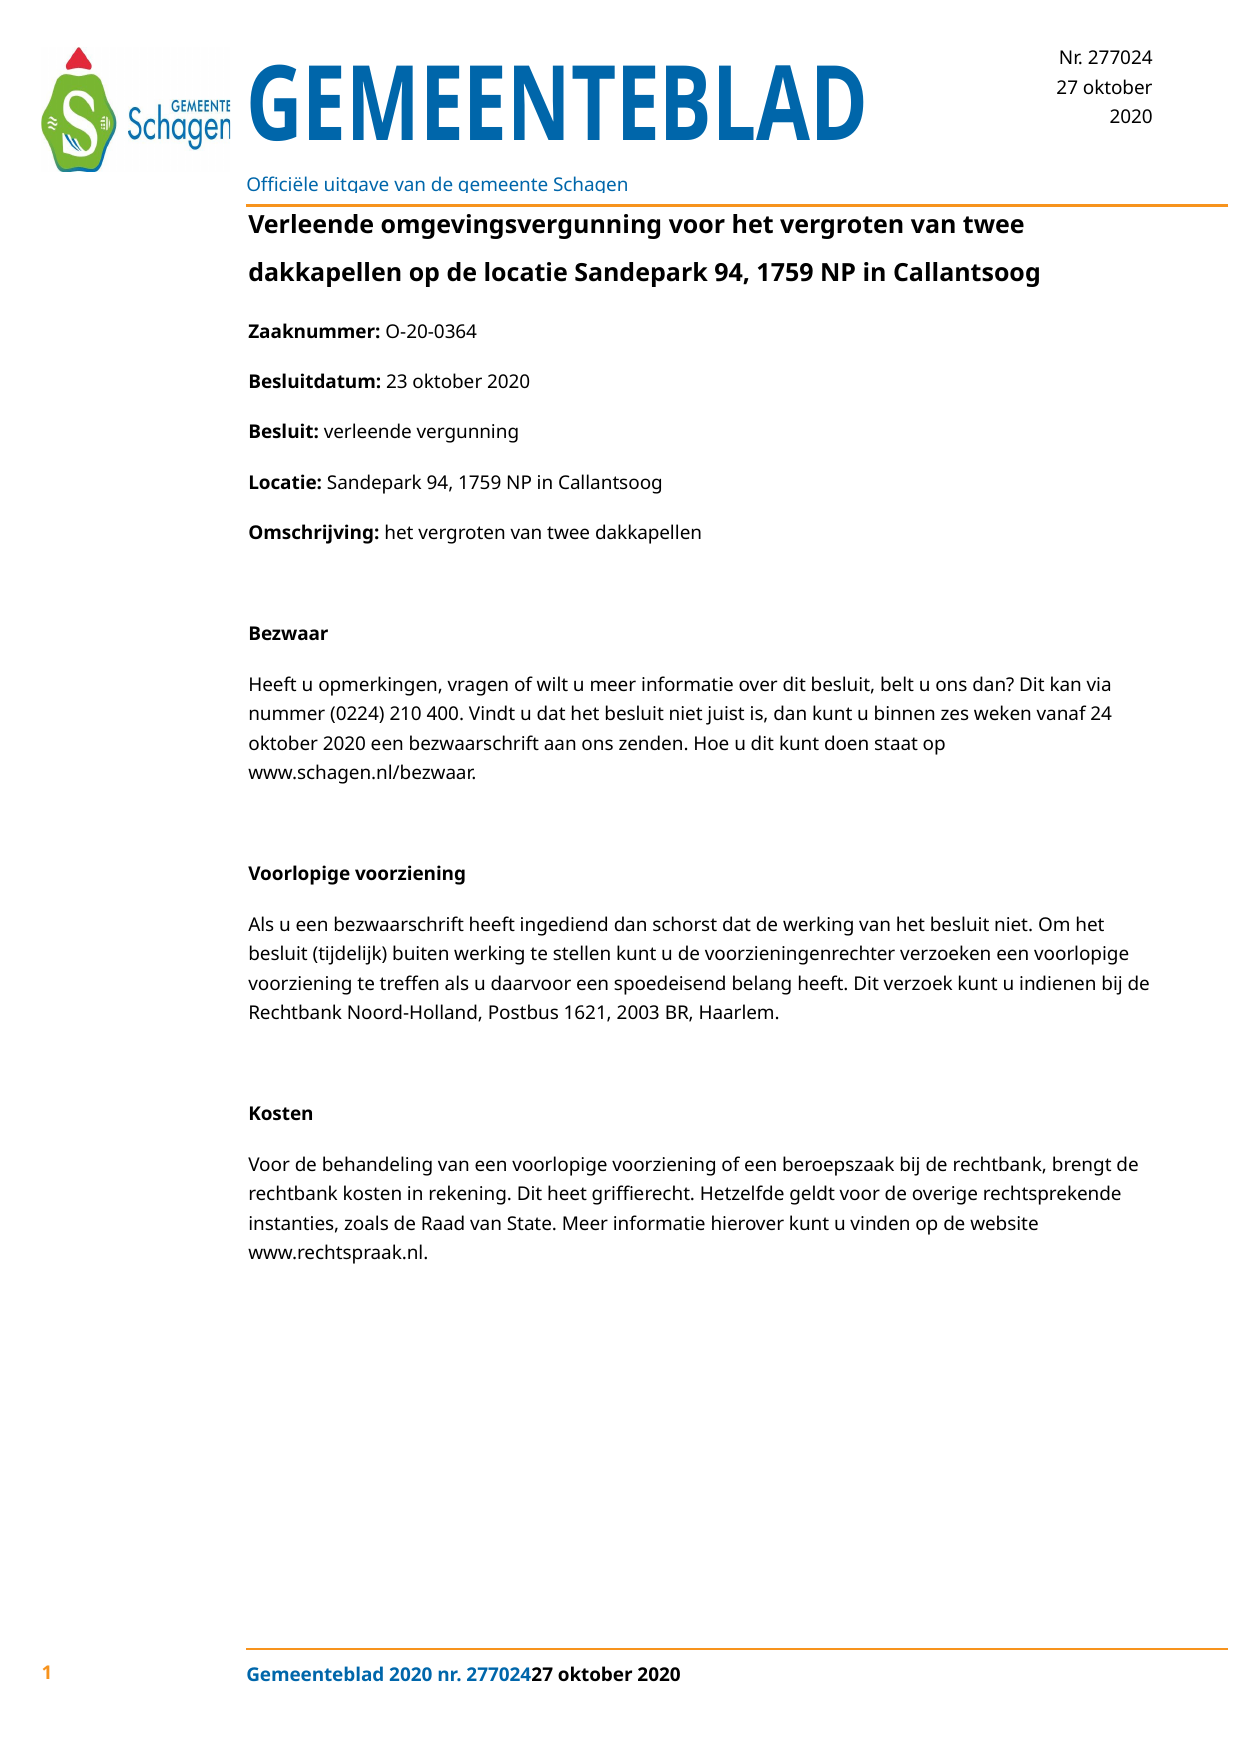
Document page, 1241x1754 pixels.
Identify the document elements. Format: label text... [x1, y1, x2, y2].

text Zaaknummer: O-20-0364 [248, 318, 1152, 344]
text Besluit: verleende vergunning [248, 419, 1152, 444]
text Besluitdatum: 23 oktober 2020 [248, 368, 1152, 394]
text Heeft u opmerkingen, vragen of wilt u meer informatie over dit besluit, belt u ons dan? Dit kan via nummer (0224) 210 400. Vindt u dat het besluit niet juist is, dan kunt u binnen zes weken vanaf 24 oktober 2020 een bezwaarschrift aan ons zenden. Hoe u dit kunt doen staat op www.schagen.nl/bezwaar. [248, 671, 1152, 785]
text Locatie: Sandepark 94, 1759 NP in Callantsoog [248, 469, 1152, 495]
text Kosten [248, 1100, 1152, 1126]
text Omschrijving: het vergroten van twee dakkapellen [248, 519, 1152, 545]
text Voorlopige voorziening [248, 860, 1152, 886]
text Voor de behandeling van een voorlopige voorziening of een beroepszaak bij de rechtbank, brengt de rechtbank kosten in rekening. Dit heet griffierecht. Hetzelfde geldt voor de overige rechtsprekende instanties, zoals de Raad van State. Meer informatie hierover kunt u vinden op de website www.rechtspraak.nl. [248, 1151, 1152, 1265]
text Als u een bezwaarschrift heeft ingediend dan schorst dat de werking van het besluit niet. Om het besluit (tijdelijk) buiten werking te stellen kunt u de voorzieningenrechter verzoeken een voorlopige voorziening te treffen als u daarvoor een spoedeisend belang heeft. Dit verzoek kunt u indienen bij de Rechtbank Noord-Holland, Postbus 1621, 2003 BR, Haarlem. [248, 911, 1152, 1025]
text Bezwaar [248, 620, 1152, 646]
text Verleende omgevingsvergunning voor het vergroten van twee dakkapellen op de locatie Sandepark 94, 1759 NP in Callantsoog [248, 207, 1152, 288]
picture [41, 47, 231, 172]
